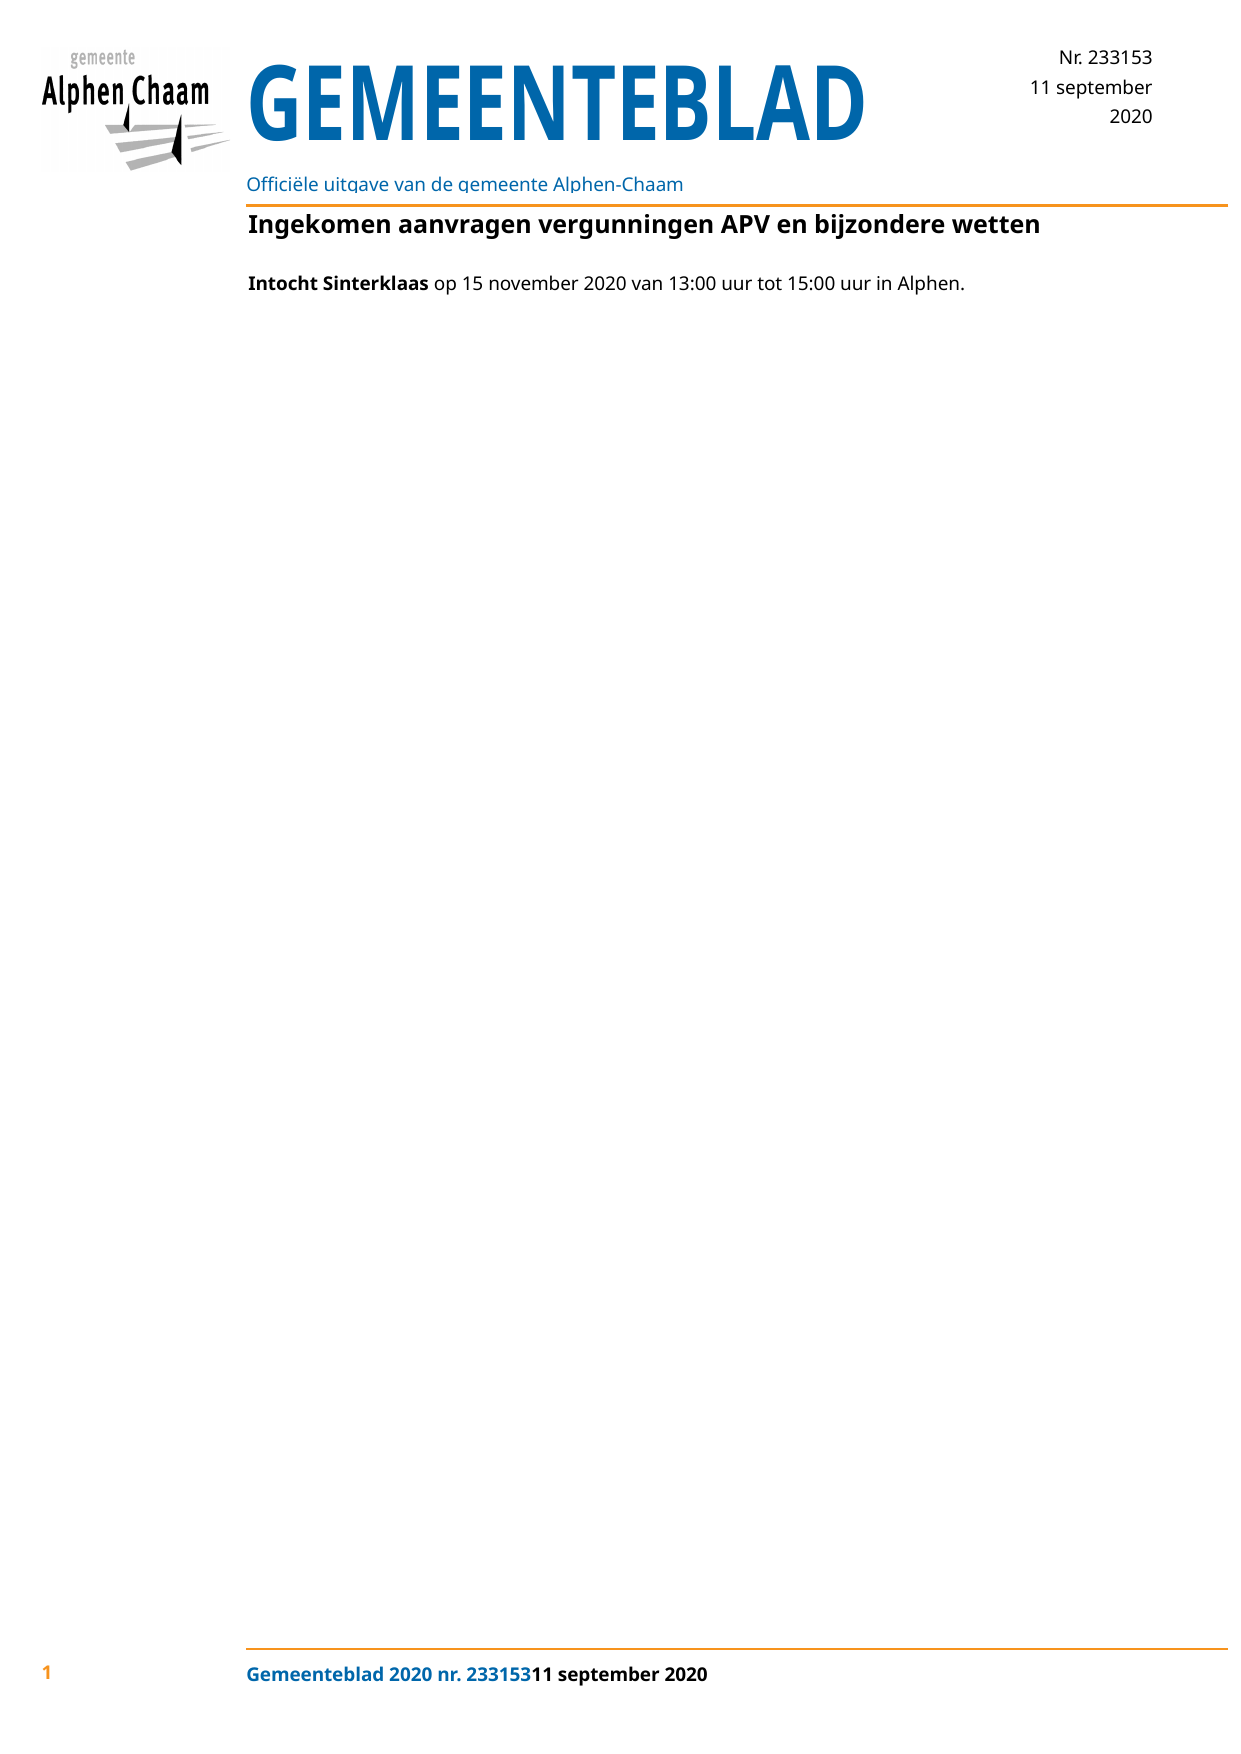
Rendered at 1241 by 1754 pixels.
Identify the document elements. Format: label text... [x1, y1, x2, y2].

text Ingekomen aanvragen vergunningen APV en bijzondere wetten [248, 207, 1152, 241]
picture [41, 47, 231, 172]
text Intocht Sinterklaas op 15 november 2020 van 13:00 uur tot 15:00 uur in Alphen. [248, 270, 1152, 296]
